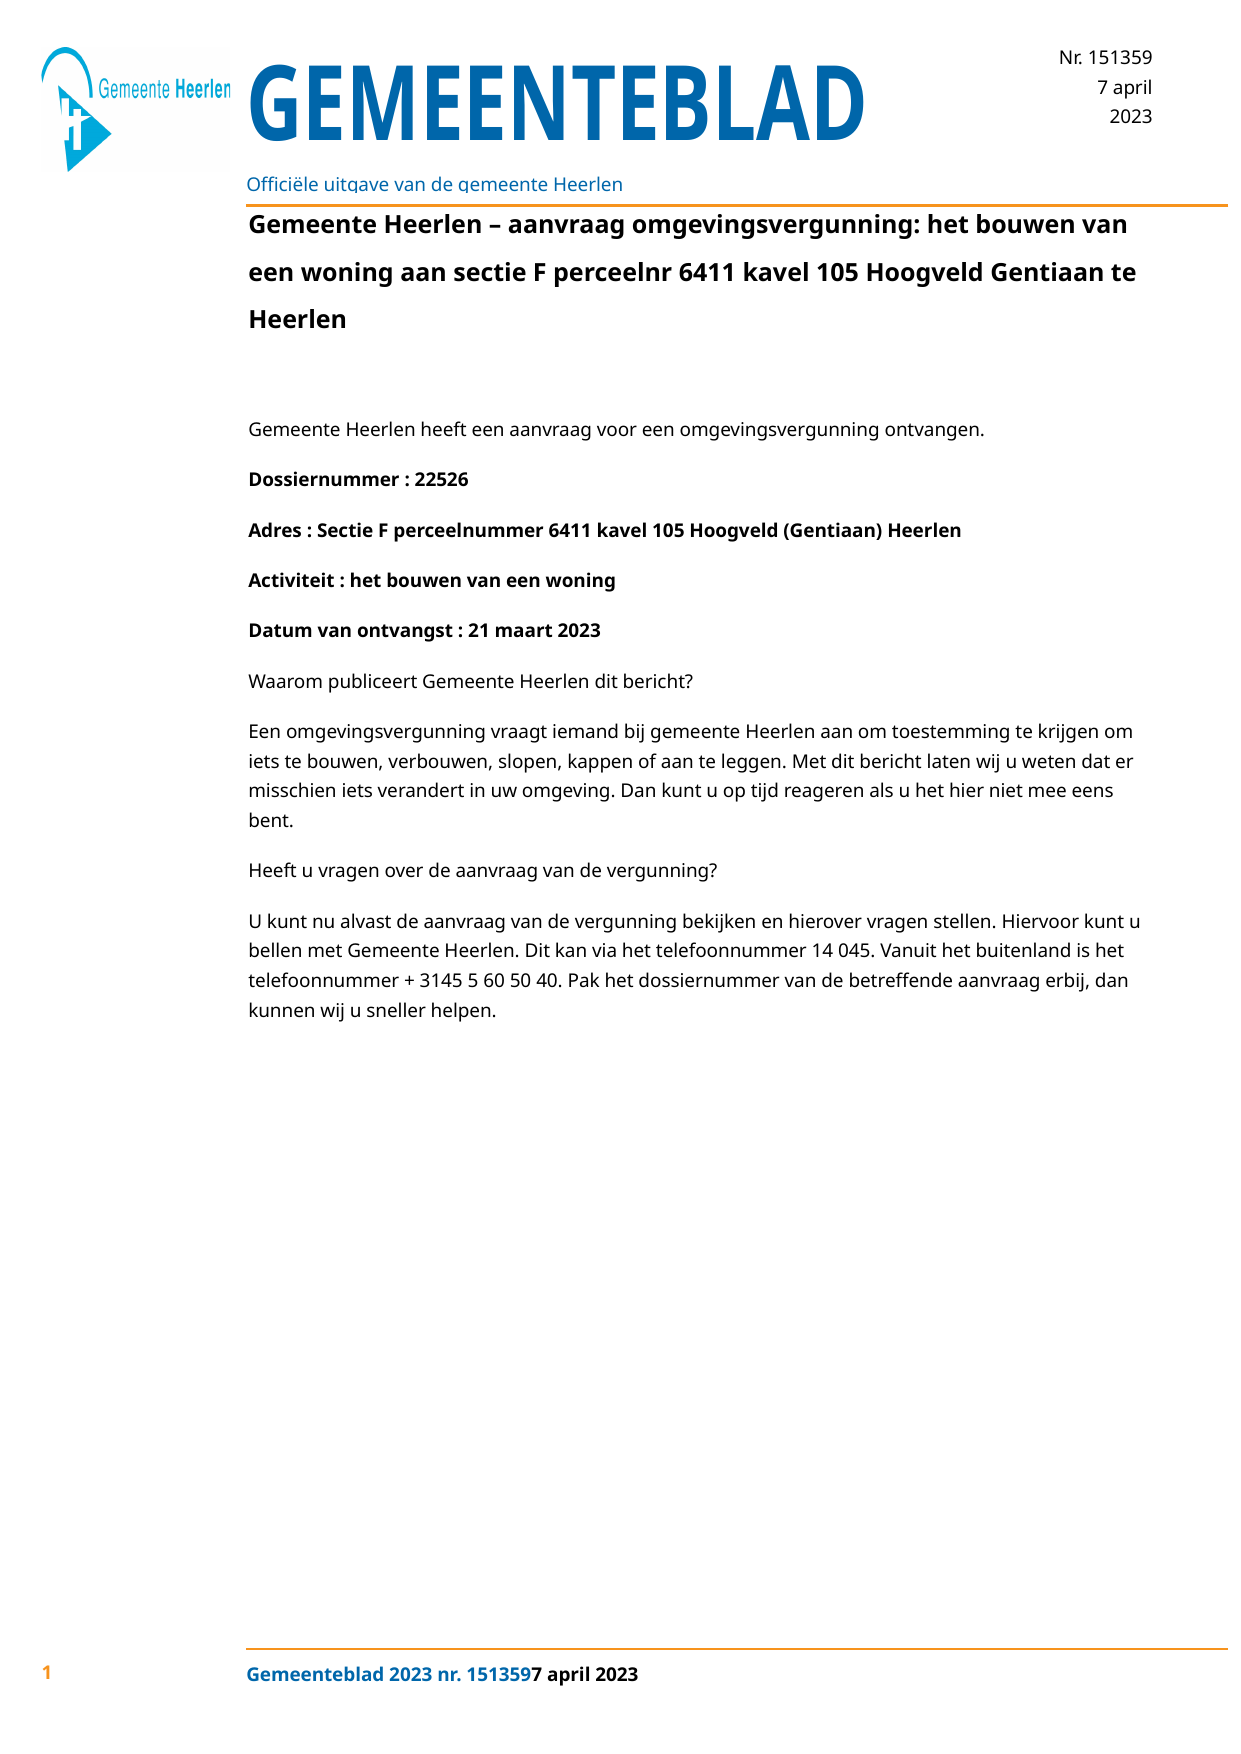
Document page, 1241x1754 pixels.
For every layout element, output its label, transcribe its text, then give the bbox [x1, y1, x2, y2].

text Gemeente Heerlen heeft een aanvraag voor een omgevingsvergunning ontvangen. [248, 416, 1152, 442]
text Adres : Sectie F perceelnummer 6411 kavel 105 Hoogveld (Gentiaan) Heerlen [248, 517, 1152, 542]
picture [41, 47, 59, 70]
text Gemeente Heerlen – aanvraag omgevingsvergunning: het bouwen van een woning aan sectie F perceelnr 6411 kavel 105 Hoogveld Gentiaan te Heerlen [248, 207, 1152, 336]
text U kunt nu alvast de aanvraag van de vergunning bekijken en hierover vragen stellen. Hiervoor kunt u bellen met Gemeente Heerlen. Dit kan via het telefoonnummer 14 045. Vanuit het buitenland is het telefoonnummer + 3145 5 60 50 40. Pak het dossiernummer van de betreffende aanvraag erbij, dan kunnen wij u sneller helpen. [248, 908, 1152, 1022]
text Dossiernummer : 22526 [248, 466, 1152, 492]
text Waarom publiceert Gemeente Heerlen dit bericht? [248, 668, 1152, 694]
text Een omgevingsvergunning vraagt iemand bij gemeente Heerlen aan om toestemming te krijgen om iets te bouwen, verbouwen, slopen, kappen of aan te leggen. Met dit bericht laten wij u weten dat er misschien iets verandert in uw omgeving. Dan kunt u op tijd reageren als u het hier niet mee eens bent. [248, 718, 1152, 833]
text Datum van ontvangst : 21 maart 2023 [248, 618, 1152, 643]
picture [41, 47, 231, 172]
text Heeft u vragen over de aanvraag van de vergunning? [248, 858, 1152, 883]
text Activiteit : het bouwen van een woning [248, 567, 1152, 593]
